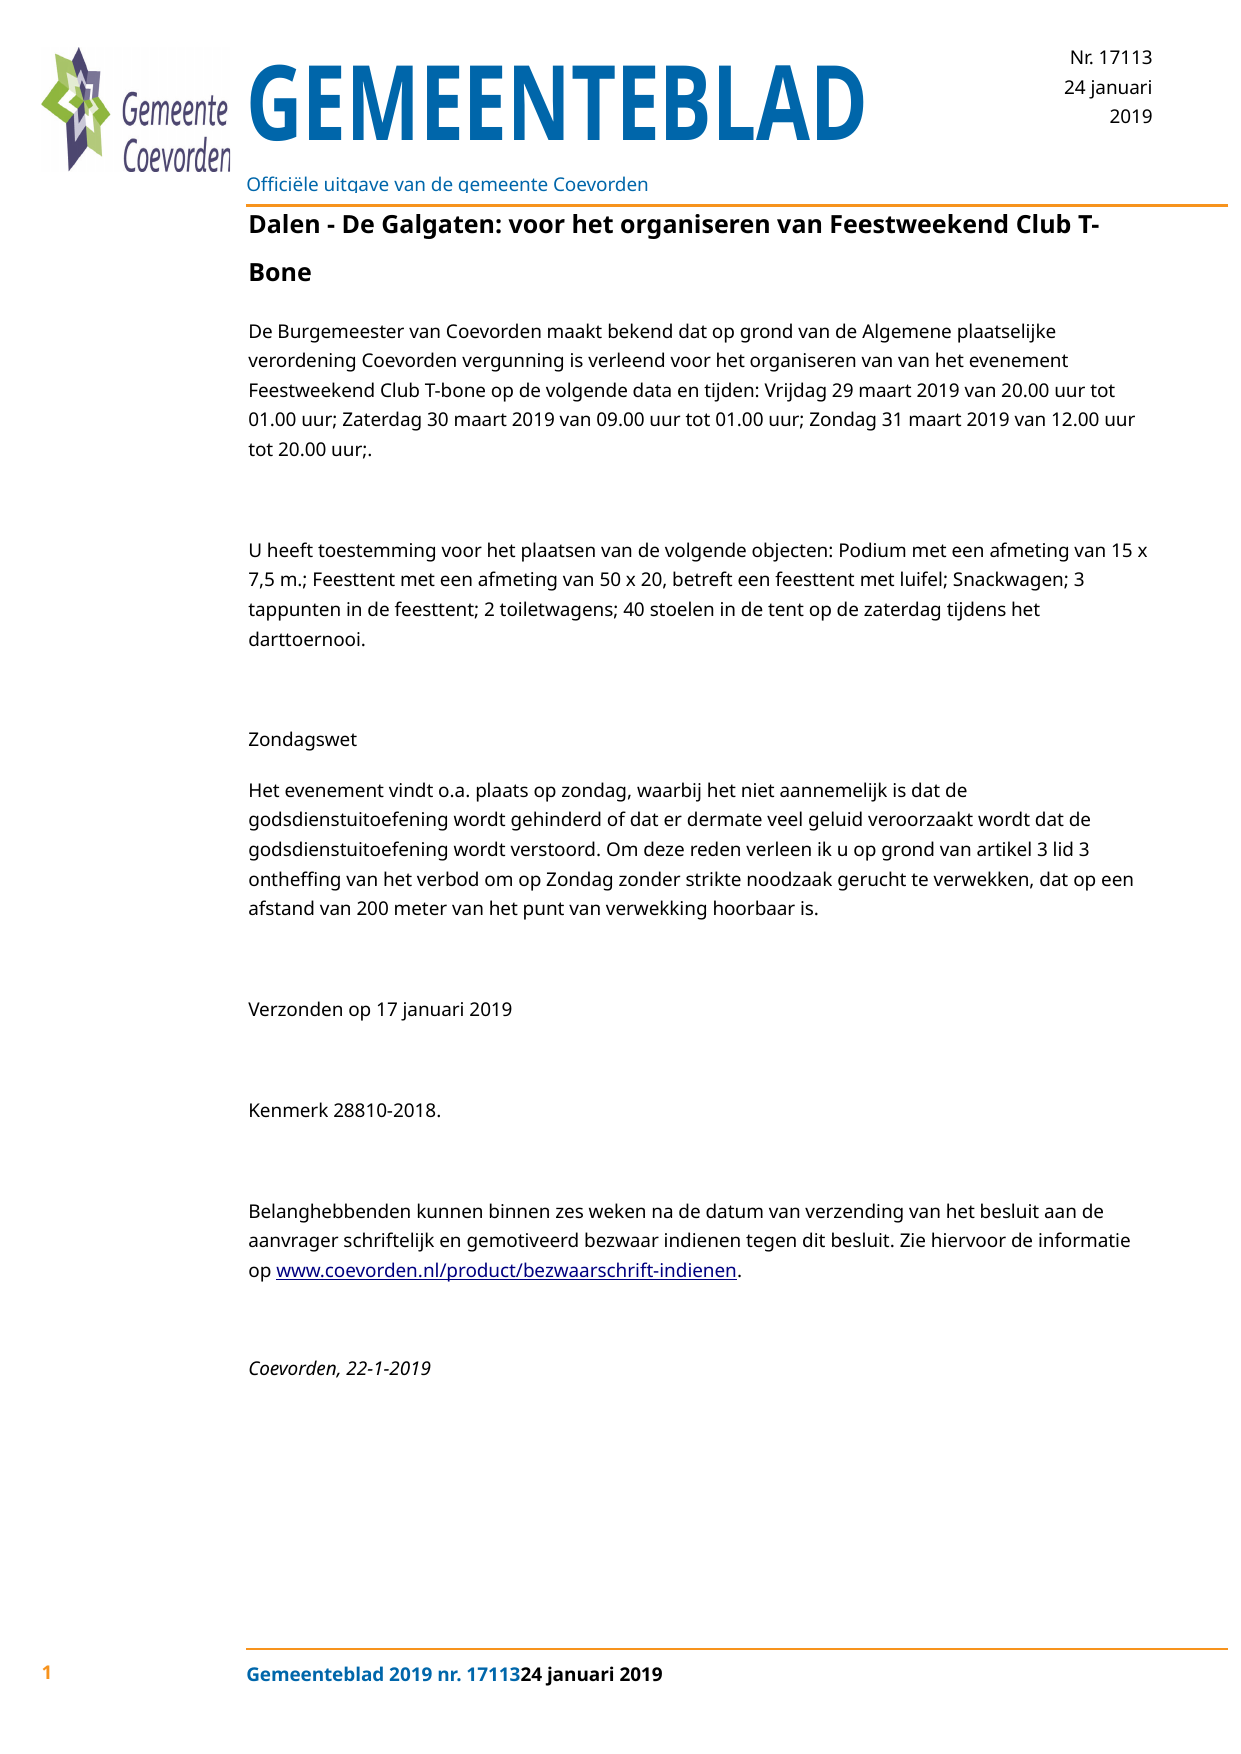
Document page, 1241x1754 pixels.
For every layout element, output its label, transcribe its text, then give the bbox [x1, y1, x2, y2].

text Verzonden op 17 januari 2019 [248, 996, 1152, 1022]
text Zondagswet [248, 727, 1152, 752]
text Dalen - De Galgaten: voor het organiseren van Feestweekend Club T-Bone [248, 207, 1152, 288]
text Belanghebbenden kunnen binnen zes weken na de datum van verzending van het besluit aan de aanvrager schriftelijk en gemotiveerd bezwaar indienen tegen dit besluit. Zie hiervoor de informatie op www.coevorden.nl/product/bezwaarschrift-indienen. [248, 1198, 1152, 1283]
picture [41, 47, 231, 172]
text U heeft toestemming voor het plaatsen van de volgende objecten: Podium met een afmeting van 15 x 7,5 m.; Feesttent met een afmeting van 50 x 20, betreft een feesttent met luifel; Snackwagen; 3 tappunten in de feesttent; 2 toiletwagens; 40 stoelen in de tent op de zaterdag tijdens het darttoernooi. [248, 537, 1152, 652]
text Coevorden, 22-1-2019 [248, 1355, 1152, 1381]
text De Burgemeester van Coevorden maakt bekend dat op grond van de Algemene plaatselijke verordening Coevorden vergunning is verleend voor het organiseren van van het evenement Feestweekend Club T-bone op de volgende data en tijden: Vrijdag 29 maart 2019 van 20.00 uur tot 01.00 uur; Zaterdag 30 maart 2019 van 09.00 uur tot 01.00 uur; Zondag 31 maart 2019 van 12.00 uur tot 20.00 uur;. [248, 318, 1152, 462]
text Het evenement vindt o.a. plaats op zondag, waarbij het niet aannemelijk is dat de godsdienstuitoefening wordt gehinderd of dat er dermate veel geluid veroorzaakt wordt dat de godsdienstuitoefening wordt verstoord. Om deze reden verleen ik u op grond van artikel 3 lid 3 ontheffing van het verbod om op Zondag zonder strikte noodzaak gerucht te verwekken, dat op een afstand van 200 meter van het punt van verwekking hoorbaar is. [248, 777, 1152, 921]
text Kenmerk 28810-2018. [248, 1097, 1152, 1123]
